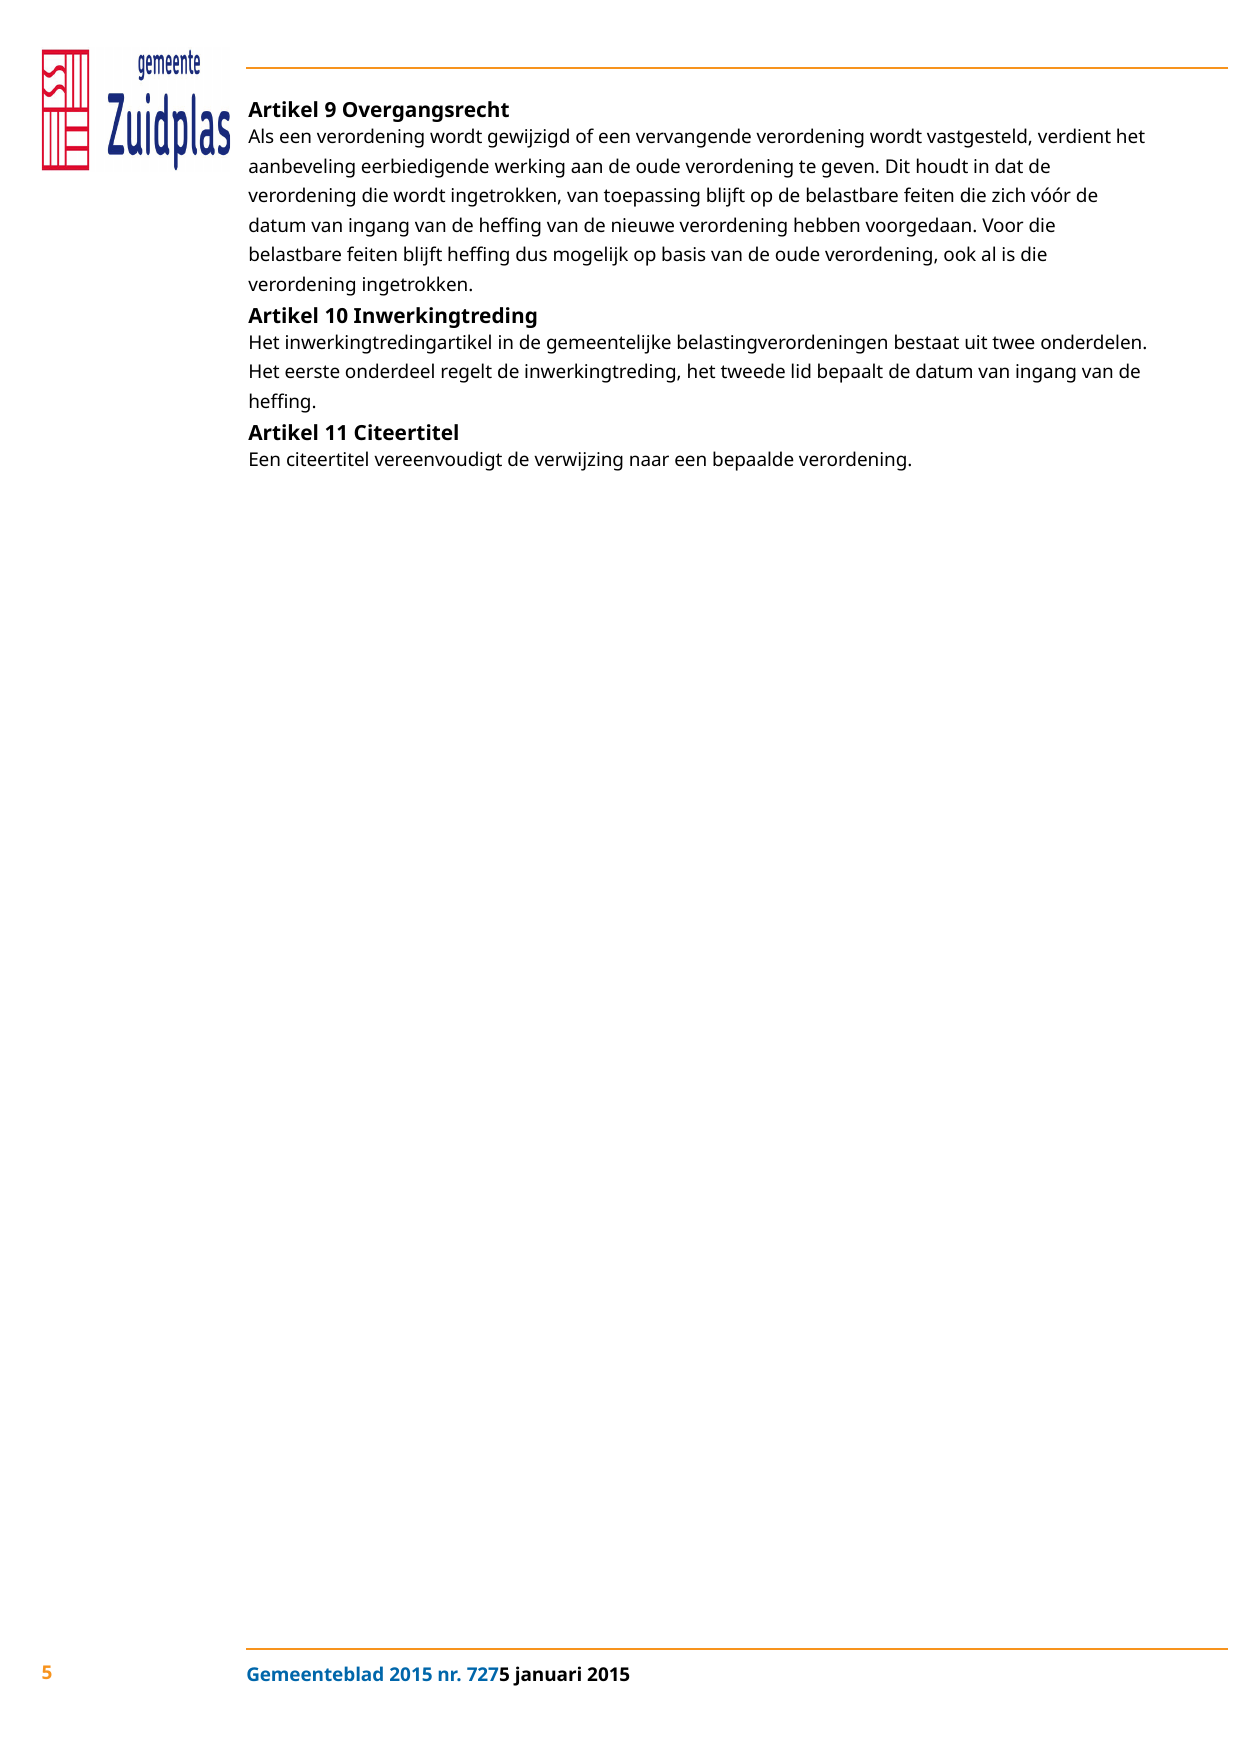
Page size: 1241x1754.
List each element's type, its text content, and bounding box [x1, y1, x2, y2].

text Artikel 10 Inwerkingtreding [248, 301, 1152, 329]
text Artikel 11 Citeertitel [248, 418, 1152, 446]
text Als een verordening wordt gewijzigd of een vervangende verordening wordt vastgesteld, verdient het aanbeveling eerbiedigende werking aan de oude verordening te geven. Dit houdt in dat de verordening die wordt ingetrokken, van toepassing blijft op de belastbare feiten die zich vóór de datum van ingang van de heffing van de nieuwe verordening hebben voorgedaan. Voor die belastbare feiten blijft heffing dus mogelijk op basis van de oude verordening, ook al is die verordening ingetrokken. [248, 123, 1152, 297]
text Het inwerkingtredingartikel in de gemeentelijke belastingverordeningen bestaat uit twee onderdelen. Het eerste onderdeel regelt de inwerkingtreding, het tweede lid bepaalt de datum van ingang van de heffing. [248, 329, 1152, 414]
text Een citeertitel vereenvoudigt de verwijzing naar een bepaalde verordening. [248, 446, 1152, 472]
picture [41, 47, 231, 172]
text Artikel 9 Overgangsrecht [248, 95, 1152, 123]
